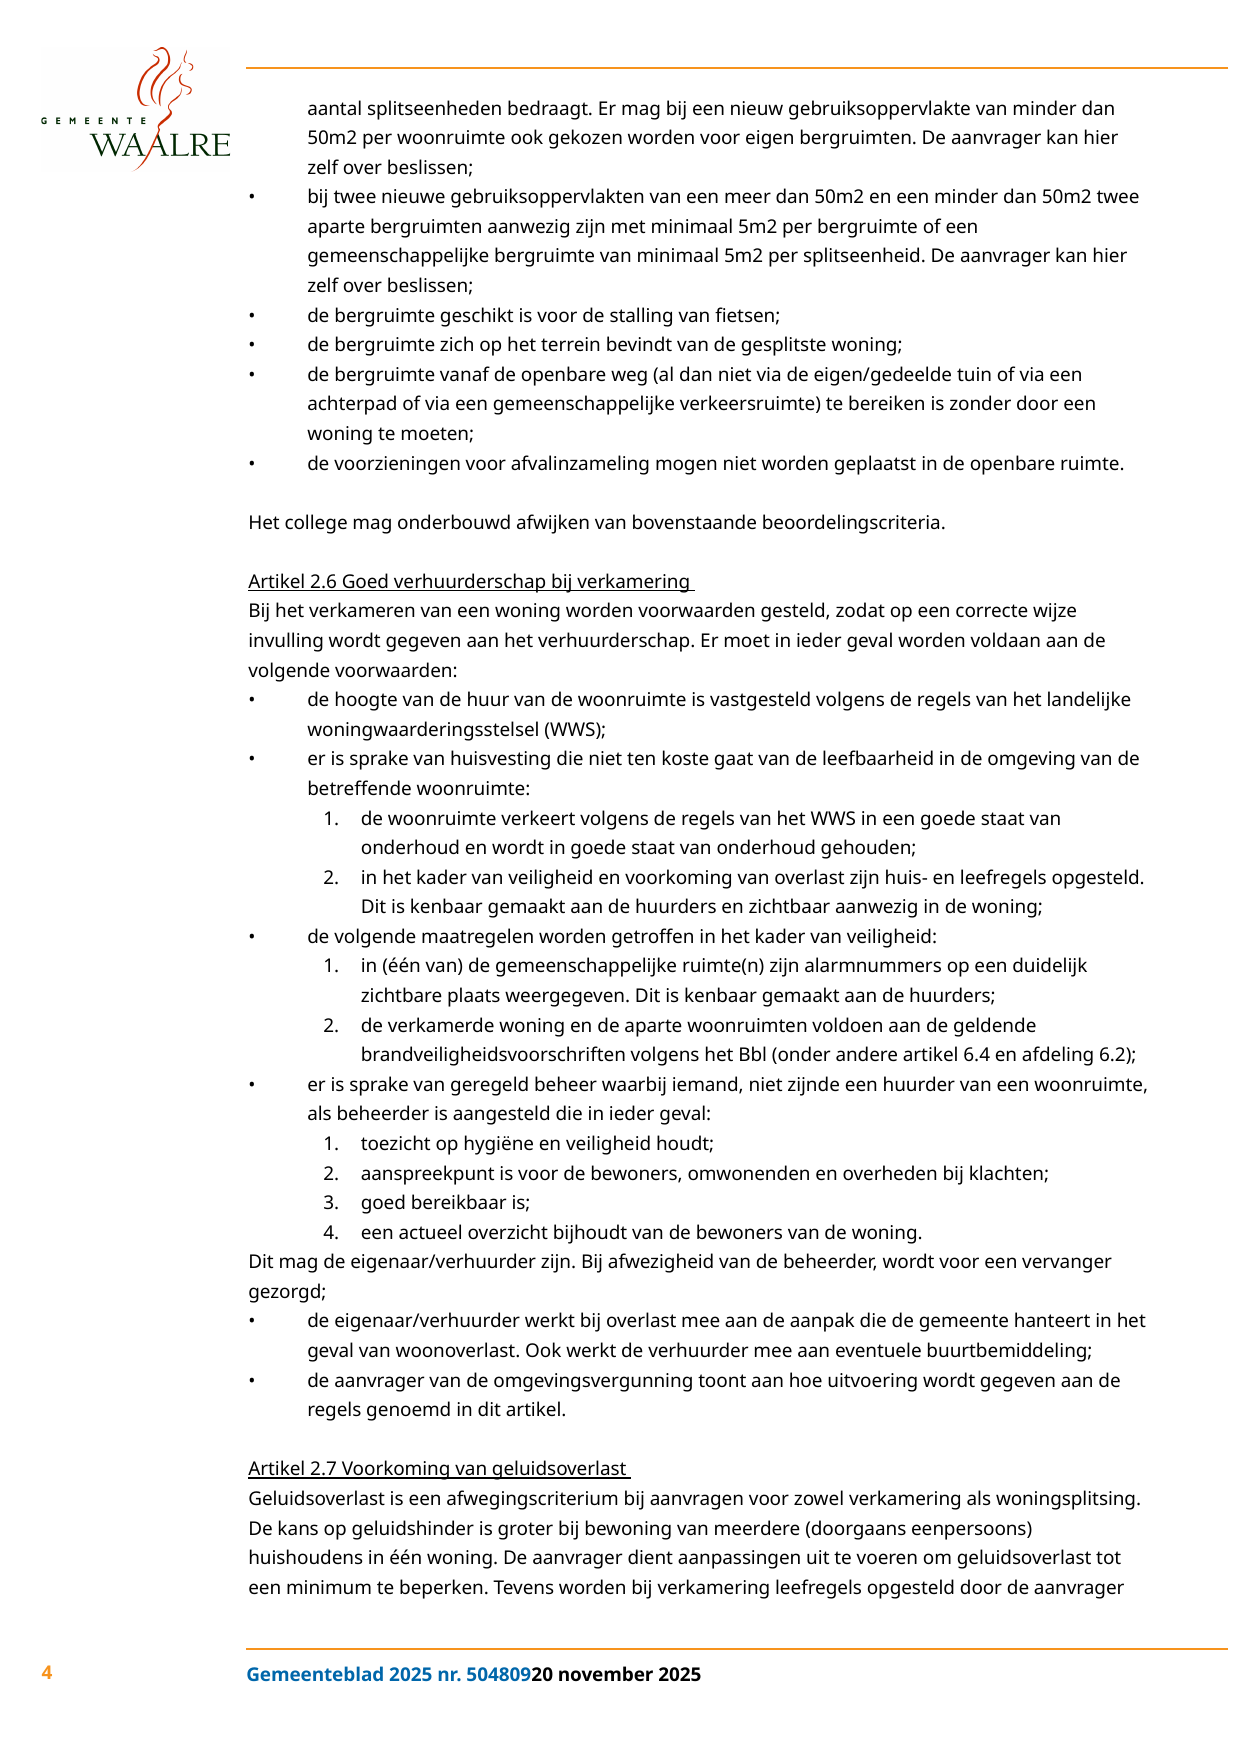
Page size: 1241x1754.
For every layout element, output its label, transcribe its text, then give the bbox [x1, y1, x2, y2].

list aanspreekpunt is voor de bewoners, omwonenden en overheden bij klachten; [323, 1160, 1152, 1186]
text Dit mag de eigenaar/verhuurder zijn. Bij afwezigheid van de beheerder, wordt voor een vervanger gezorgd; [248, 1248, 1152, 1304]
picture [41, 47, 231, 172]
text Het college mag onderbouwd afwijken van bovenstaande beoordelingscriteria. [248, 509, 1152, 535]
list in het kader van veiligheid en voorkoming van overlast zijn huis- en leefregels opgesteld. Dit is kenbaar gemaakt aan de huurders en zichtbaar aanwezig in de woning; [323, 864, 1152, 919]
list de volgende maatregelen worden getroffen in het kader van veiligheid: [248, 923, 1152, 949]
text Artikel 2.6 Goed verhuurderschap bij verkamering [248, 568, 1152, 594]
text Geluidsoverlast is een afwegingscriterium bij aanvragen voor zowel verkamering als woningsplitsing. De kans op geluidshinder is groter bij bewoning van meerdere (doorgaans eenpersoons) huishoudens in één woning. De aanvrager dient aanpassingen uit te voeren om geluidsoverlast tot een minimum te beperken. Tevens worden bij verkamering leefregels opgesteld door de aanvrager [248, 1485, 1152, 1600]
list de hoogte van de huur van de woonruimte is vastgesteld volgens de regels van het landelijke woningwaarderingsstelsel (WWS); [248, 686, 1152, 742]
list de bergruimte zich op het terrein bevindt van de gesplitste woning; [248, 331, 1152, 357]
list toezicht op hygiëne en veiligheid houdt; [323, 1130, 1152, 1156]
list aantal splitseenheden bedraagt. Er mag bij een nieuw gebruiksoppervlakte van minder dan 50m2 per woonruimte ook gekozen worden voor eigen bergruimten. De aanvrager kan hier zelf over beslissen; [248, 95, 1152, 180]
list de eigenaar/verhuurder werkt bij overlast mee aan de aanpak die de gemeente hanteert in het geval van woonoverlast. Ook werkt de verhuurder mee aan eventuele buurtbemiddeling; [248, 1308, 1152, 1363]
list de verkamerde woning en de aparte woonruimten voldoen aan de geldende brandveiligheidsvoorschriften volgens het Bbl (onder andere artikel 6.4 en afdeling 6.2); [323, 1012, 1152, 1067]
list de aanvrager van de omgevingsvergunning toont aan hoe uitvoering wordt gegeven aan de regels genoemd in dit artikel. [248, 1367, 1152, 1422]
list de bergruimte vanaf de openbare weg (al dan niet via de eigen/gedeelde tuin of via een achterpad of via een gemeenschappelijke verkeersruimte) te bereiken is zonder door een woning te moeten; [248, 361, 1152, 446]
list de bergruimte geschikt is voor de stalling van fietsen; [248, 302, 1152, 328]
list goed bereikbaar is; [323, 1189, 1152, 1215]
list in (één van) de gemeenschappelijke ruimte(n) zijn alarmnummers op een duidelijk zichtbare plaats weergegeven. Dit is kenbaar gemaakt aan de huurders; [323, 953, 1152, 1008]
list er is sprake van huisvesting die niet ten koste gaat van de leefbaarheid in de omgeving van de betreffende woonruimte: [248, 746, 1152, 801]
list er is sprake van geregeld beheer waarbij iemand, niet zijnde een huurder van een woonruimte, als beheerder is aangesteld die in ieder geval: [248, 1071, 1152, 1126]
list een actueel overzicht bijhoudt van de bewoners van de woning. [323, 1219, 1152, 1245]
text Artikel 2.7 Voorkoming van geluidsoverlast [248, 1456, 1152, 1481]
list de voorzieningen voor afvalinzameling mogen niet worden geplaatst in de openbare ruimte. [248, 450, 1152, 476]
list de woonruimte verkeert volgens de regels van het WWS in een goede staat van onderhoud en wordt in goede staat van onderhoud gehouden; [323, 805, 1152, 860]
text Bij het verkameren van een woning worden voorwaarden gesteld, zodat op een correcte wijze invulling wordt gegeven aan het verhuurderschap. Er moet in ieder geval worden voldaan aan de volgende voorwaarden: [248, 598, 1152, 683]
list bij twee nieuwe gebruiksoppervlakten van een meer dan 50m2 en een minder dan 50m2 twee aparte bergruimten aanwezig zijn met minimaal 5m2 per bergruimte of een gemeenschappelijke bergruimte van minimaal 5m2 per splitseenheid. De aanvrager kan hier zelf over beslissen; [248, 183, 1152, 298]
